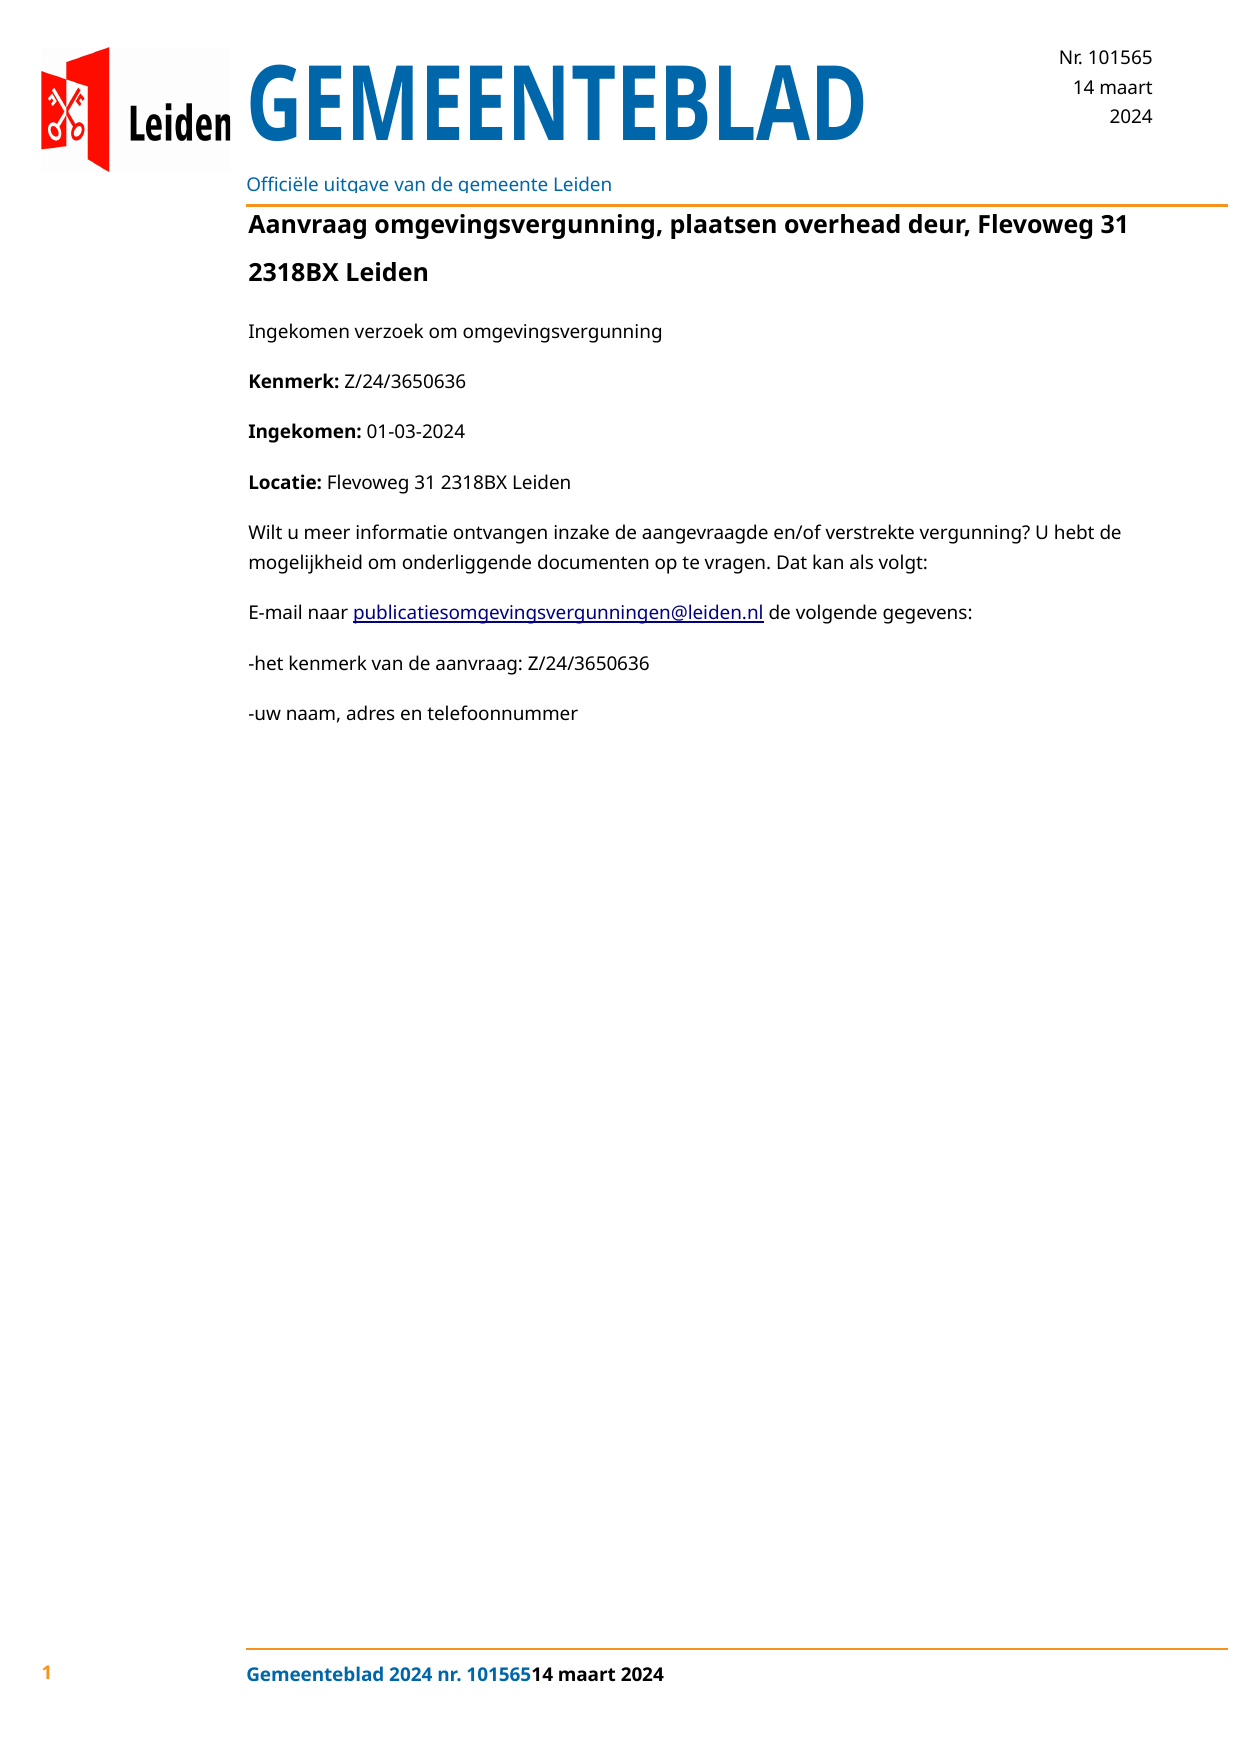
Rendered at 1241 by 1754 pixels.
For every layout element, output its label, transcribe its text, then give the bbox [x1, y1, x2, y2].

text Aanvraag omgevingsvergunning, plaatsen overhead deur, Flevoweg 31 2318BX Leiden [248, 207, 1152, 288]
picture [41, 47, 231, 172]
text Wilt u meer informatie ontvangen inzake de aangevraagde en/of verstrekte vergunning? U hebt de mogelijkheid om onderliggende documenten op te vragen. Dat kan als volgt: [248, 519, 1152, 575]
text Kenmerk: Z/24/3650636 [248, 368, 1152, 394]
text -het kenmerk van de aanvraag: Z/24/3650636 [248, 650, 1152, 676]
text Ingekomen: 01-03-2024 [248, 419, 1152, 444]
text Ingekomen verzoek om omgevingsvergunning [248, 318, 1152, 344]
text E-mail naar publicatiesomgevingsvergunningen@leiden.nl de volgende gegevens: [248, 599, 1152, 625]
text -uw naam, adres en telefoonnummer [248, 700, 1152, 726]
text Locatie: Flevoweg 31 2318BX Leiden [248, 469, 1152, 495]
